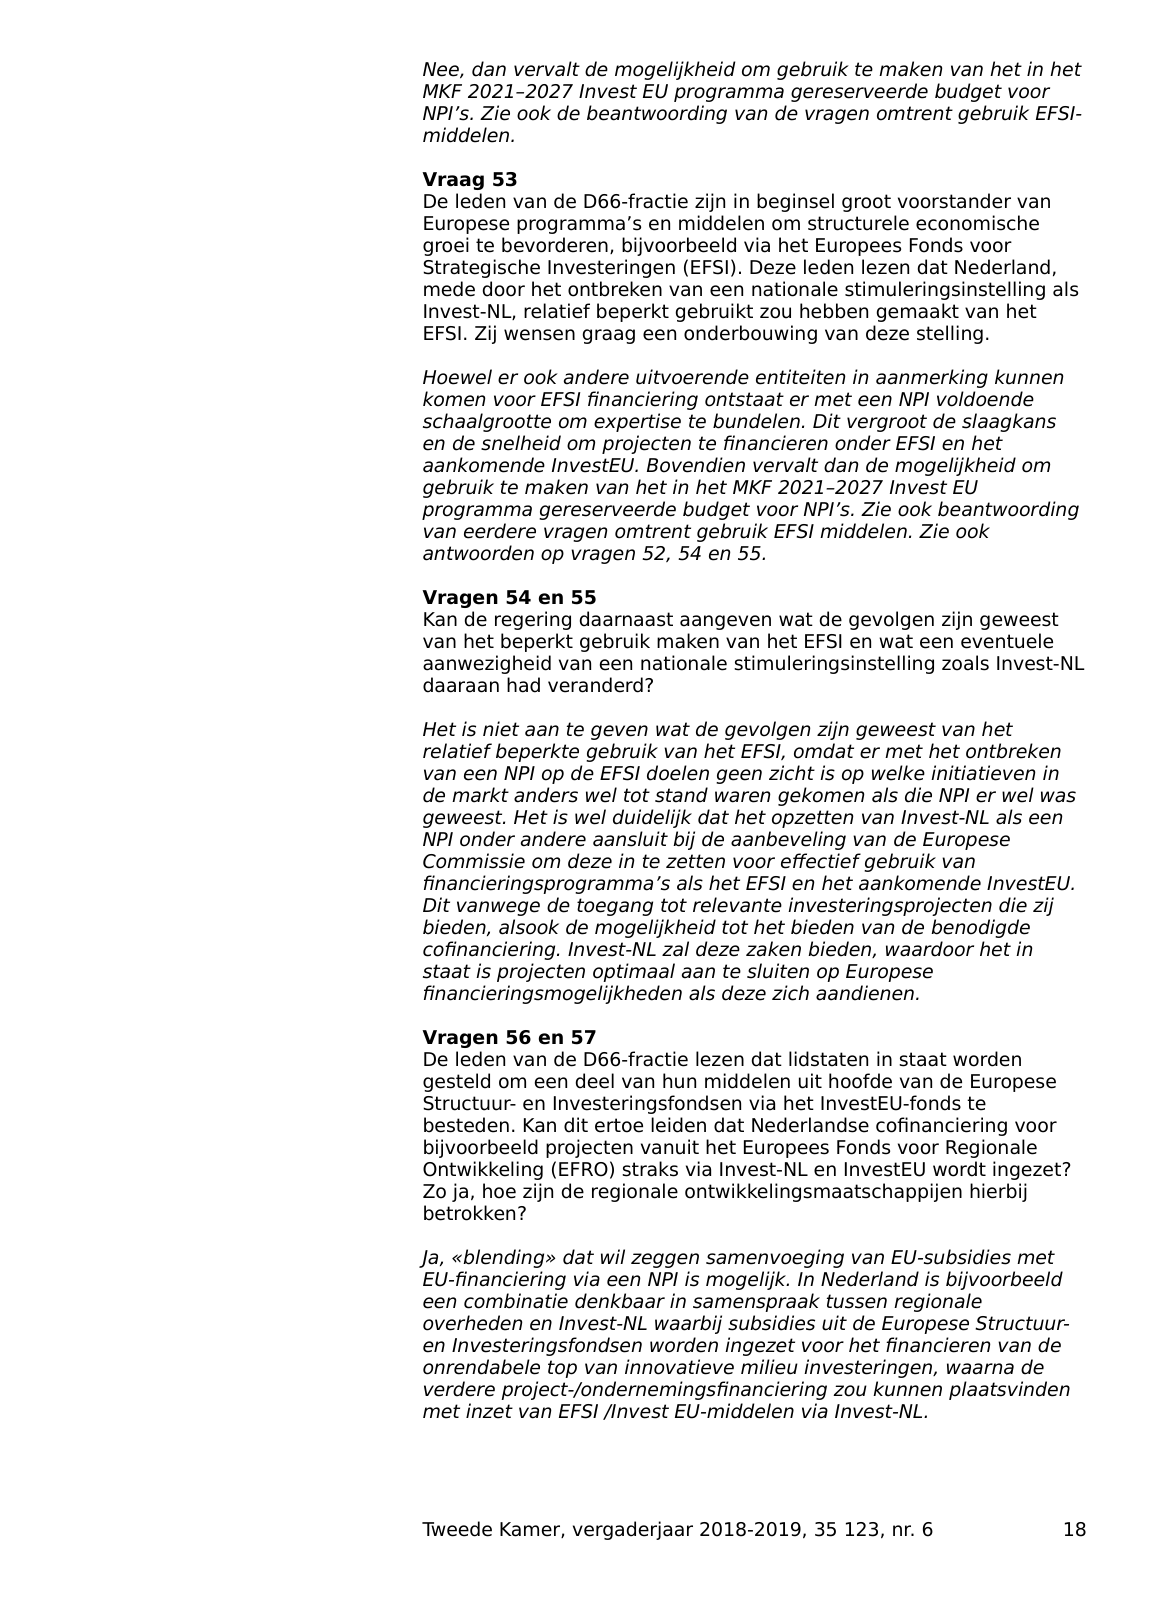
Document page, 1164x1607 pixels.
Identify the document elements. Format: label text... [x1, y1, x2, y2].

text Nee, dan vervalt de mogelijkheid om gebruik te maken van het in het MKF 2021–2027 Invest EU programma gereserveerde budget voor NPI’s. Zie ook de beantwoording van de vragen omtrent gebruik EFSI-middelen. [422, 59, 1087, 147]
text Vraag 53 [422, 169, 1087, 191]
text De leden van de D66-fractie zijn in beginsel groot voorstander van Europese programma’s en middelen om structurele economische groei te bevorderen, bijvoorbeeld via het Europees Fonds voor Strategische Investeringen (EFSI). Deze leden lezen dat Nederland, mede door het ontbreken van een nationale stimuleringsinstelling als Invest-NL, relatief beperkt gebruikt zou hebben gemaakt van het EFSI. Zij wensen graag een onderbouwing van deze stelling. [422, 191, 1087, 345]
text Het is niet aan te geven wat de gevolgen zijn geweest van het relatief beperkte gebruik van het EFSI, omdat er met het ontbreken van een NPI op de EFSI doelen geen zicht is op welke initiatieven in de markt anders wel tot stand waren gekomen als die NPI er wel was geweest. Het is wel duidelijk dat het opzetten van Invest-NL als een NPI onder andere aansluit bij de aanbeveling van de Europese Commissie om deze in te zetten voor effectief gebruik van financieringsprogramma’s als het EFSI en het aankomende InvestEU. Dit vanwege de toegang tot relevante investeringsprojecten die zij bieden, alsook de mogelijkheid tot het bieden van de benodigde cofinanciering. Invest-NL zal deze zaken bieden, waardoor het in staat is projecten optimaal aan te sluiten op Europese financieringsmogelijkheden als deze zich aandienen. [422, 719, 1087, 1005]
text Hoewel er ook andere uitvoerende entiteiten in aanmerking kunnen komen voor EFSI financiering ontstaat er met een NPI voldoende schaalgrootte om expertise te bundelen. Dit vergroot de slaagkans en de snelheid om projecten te financieren onder EFSI en het aankomende InvestEU. Bovendien vervalt dan de mogelijkheid om gebruik te maken van het in het MKF 2021–2027 Invest EU programma gereserveerde budget voor NPI’s. Zie ook beantwoording van eerdere vragen omtrent gebruik EFSI middelen. Zie ook antwoorden op vragen 52, 54 en 55. [422, 367, 1087, 565]
text Vragen 54 en 55 [422, 587, 1087, 609]
text De leden van de D66-fractie lezen dat lidstaten in staat worden gesteld om een deel van hun middelen uit hoofde van de Europese Structuur- en Investeringsfondsen via het InvestEU-fonds te besteden. Kan dit ertoe leiden dat Nederlandse cofinanciering voor bijvoorbeeld projecten vanuit het Europees Fonds voor Regionale Ontwikkeling (EFRO) straks via Invest-NL en InvestEU wordt ingezet? Zo ja, hoe zijn de regionale ontwikkelingsmaatschappijen hierbij betrokken? [422, 1049, 1087, 1225]
text Vragen 56 en 57 [422, 1027, 1087, 1049]
text Ja, «blending» dat wil zeggen samenvoeging van EU-subsidies met EU-financiering via een NPI is mogelijk. In Nederland is bijvoorbeeld een combinatie denkbaar in samenspraak tussen regionale overheden en Invest-NL waarbij subsidies uit de Europese Structuur- en Investeringsfondsen worden ingezet voor het financieren van de onrendabele top van innovatieve milieu investeringen, waarna de verdere project-/ondernemingsfinanciering zou kunnen plaatsvinden met inzet van EFSI /Invest EU-middelen via Invest-NL. [422, 1247, 1087, 1423]
text Kan de regering daarnaast aangeven wat de gevolgen zijn geweest van het beperkt gebruik maken van het EFSI en wat een eventuele aanwezigheid van een nationale stimuleringsinstelling zoals Invest-NL daaraan had veranderd? [422, 609, 1087, 697]
